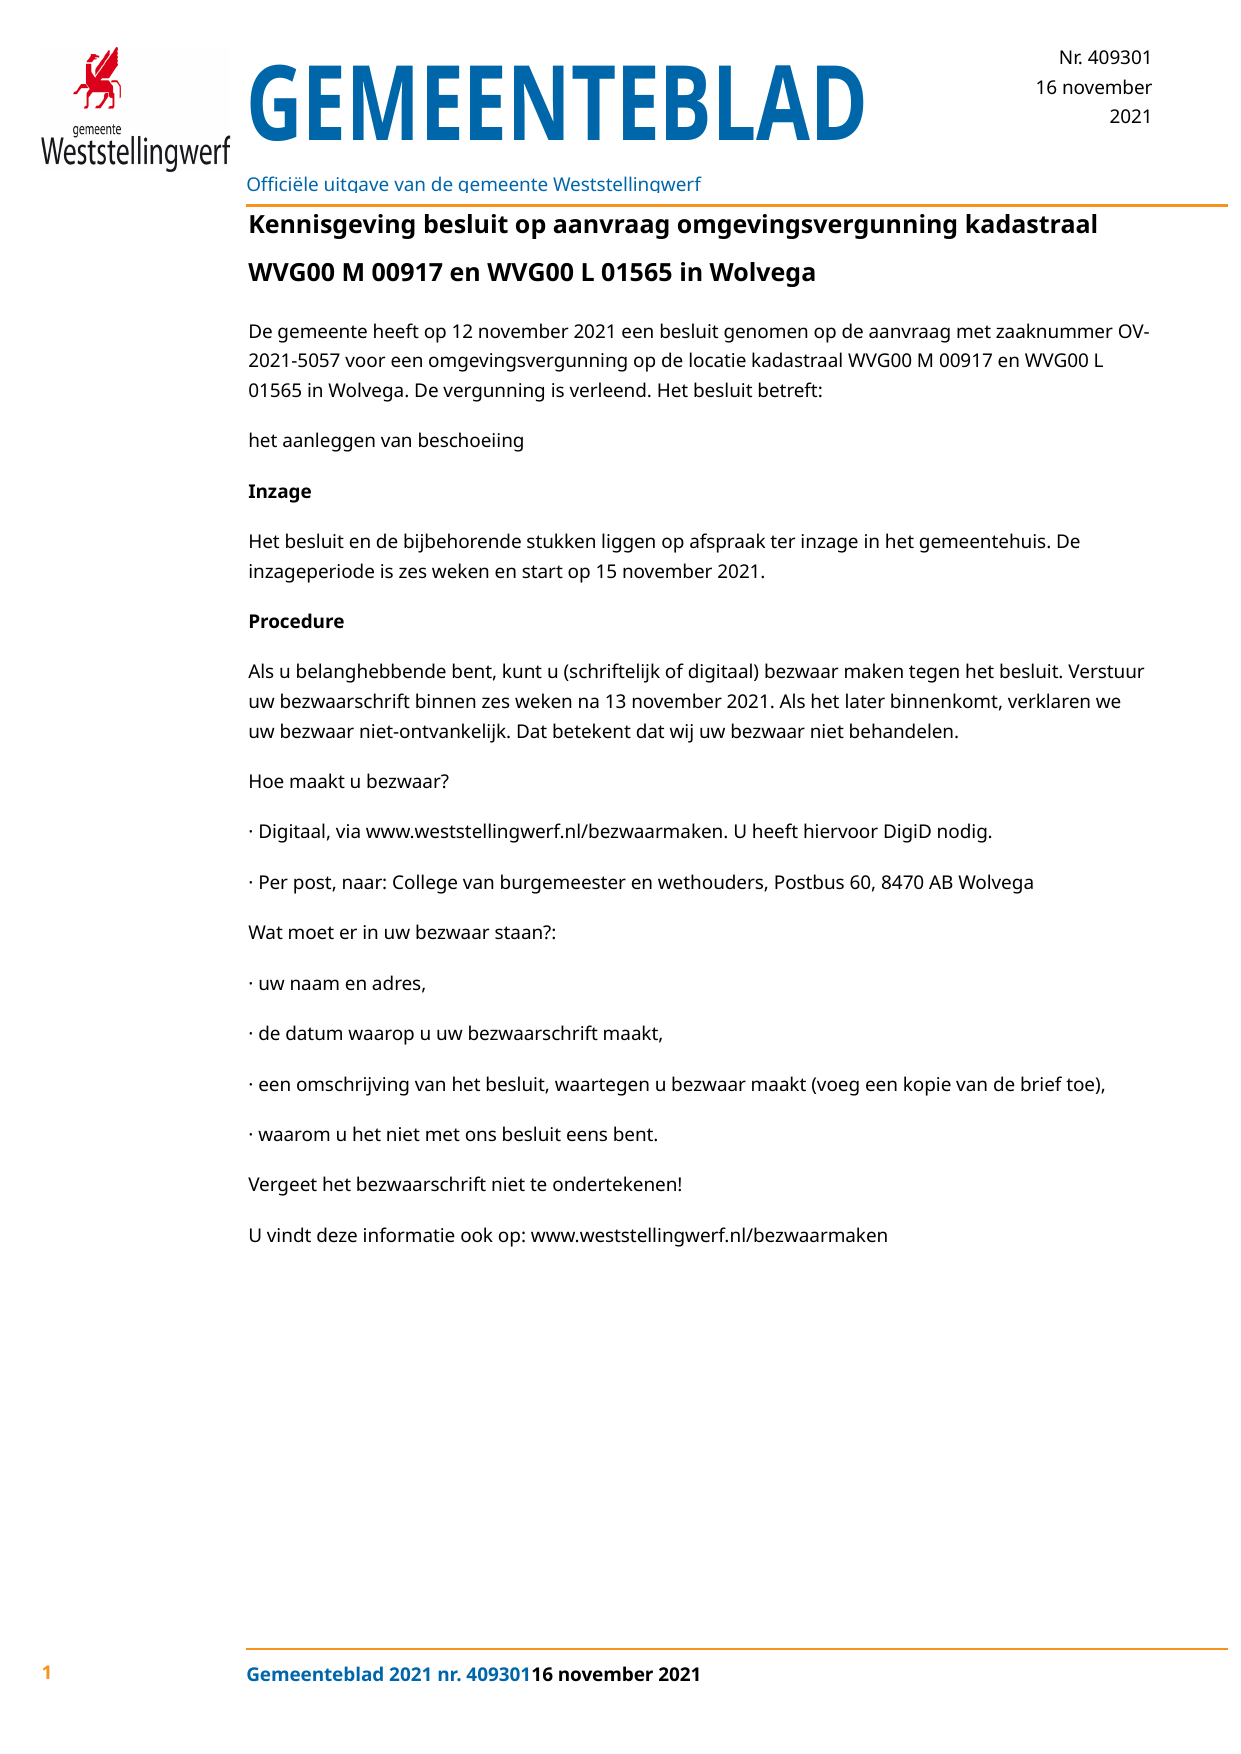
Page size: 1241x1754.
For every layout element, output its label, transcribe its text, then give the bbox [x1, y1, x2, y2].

text · Digitaal, via www.weststellingwerf.nl/bezwaarmaken. U heeft hiervoor DigiD nodig. [248, 819, 1152, 844]
text · de datum waarop u uw bezwaarschrift maakt, [248, 1020, 1152, 1046]
text · waarom u het niet met ons besluit eens bent. [248, 1121, 1152, 1147]
text Procedure [248, 608, 1152, 634]
picture [41, 47, 231, 172]
text · Per post, naar: College van burgemeester en wethouders, Postbus 60, 8470 AB Wolvega [248, 869, 1152, 895]
text U vindt deze informatie ook op: www.weststellingwerf.nl/bezwaarmaken [248, 1222, 1152, 1248]
text De gemeente heeft op 12 november 2021 een besluit genomen op de aanvraag met zaaknummer OV-2021-5057 voor een omgevingsvergunning op de locatie kadastraal WVG00 M 00917 en WVG00 L 01565 in Wolvega. De vergunning is verleend. Het besluit betreft: [248, 318, 1152, 403]
text Vergeet het bezwaarschrift niet te ondertekenen! [248, 1172, 1152, 1197]
text het aanleggen van beschoeiing [248, 427, 1152, 453]
text Als u belanghebbende bent, kunt u (schriftelijk of digitaal) bezwaar maken tegen het besluit. Verstuur uw bezwaarschrift binnen zes weken na 13 november 2021. Als het later binnenkomt, verklaren we uw bezwaar niet-ontvankelijk. Dat betekent dat wij uw bezwaar niet behandelen. [248, 659, 1152, 744]
text · een omschrijving van het besluit, waartegen u bezwaar maakt (voeg een kopie van de brief toe), [248, 1071, 1152, 1097]
text Het besluit en de bijbehorende stukken liggen op afspraak ter inzage in het gemeentehuis. De inzageperiode is zes weken en start op 15 november 2021. [248, 528, 1152, 584]
text · uw naam en adres, [248, 970, 1152, 996]
text Inzage [248, 478, 1152, 504]
text Hoe maakt u bezwaar? [248, 768, 1152, 794]
text Kennisgeving besluit op aanvraag omgevingsvergunning kadastraal WVG00 M 00917 en WVG00 L 01565 in Wolvega [248, 207, 1152, 288]
text Wat moet er in uw bezwaar staan?: [248, 919, 1152, 945]
